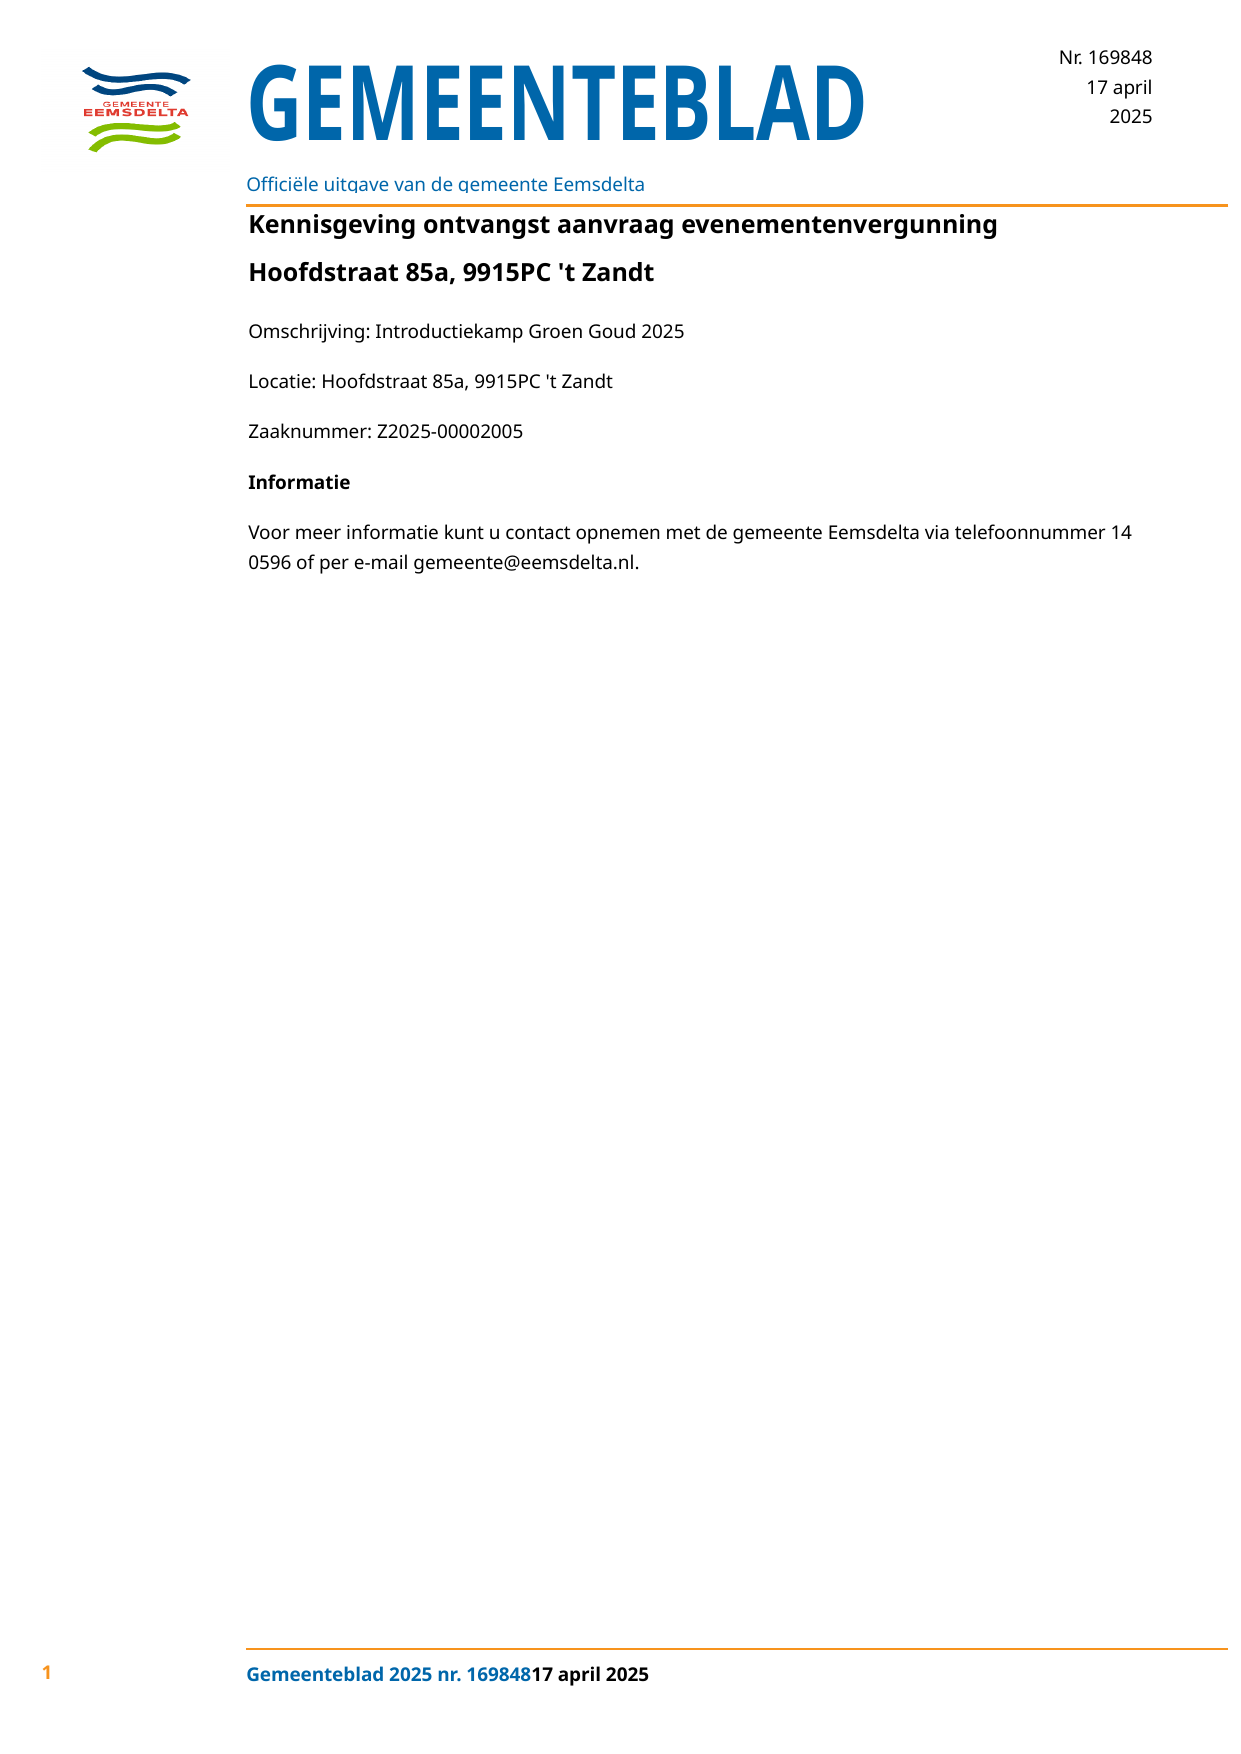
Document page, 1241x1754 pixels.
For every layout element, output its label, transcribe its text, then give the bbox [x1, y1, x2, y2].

text Zaaknummer: Z2025-00002005 [248, 419, 1152, 444]
text Omschrijving: Introductiekamp Groen Goud 2025 [248, 318, 1152, 344]
text Kennisgeving ontvangst aanvraag evenementenvergunning Hoofdstraat 85a, 9915PC 't Zandt [248, 207, 1152, 288]
text Locatie: Hoofdstraat 85a, 9915PC 't Zandt [248, 368, 1152, 394]
text Informatie [248, 469, 1152, 495]
text Voor meer informatie kunt u contact opnemen met de gemeente Eemsdelta via telefoonnummer 14 0596 of per e-mail gemeente@eemsdelta.nl. [248, 519, 1152, 575]
picture [41, 47, 231, 172]
